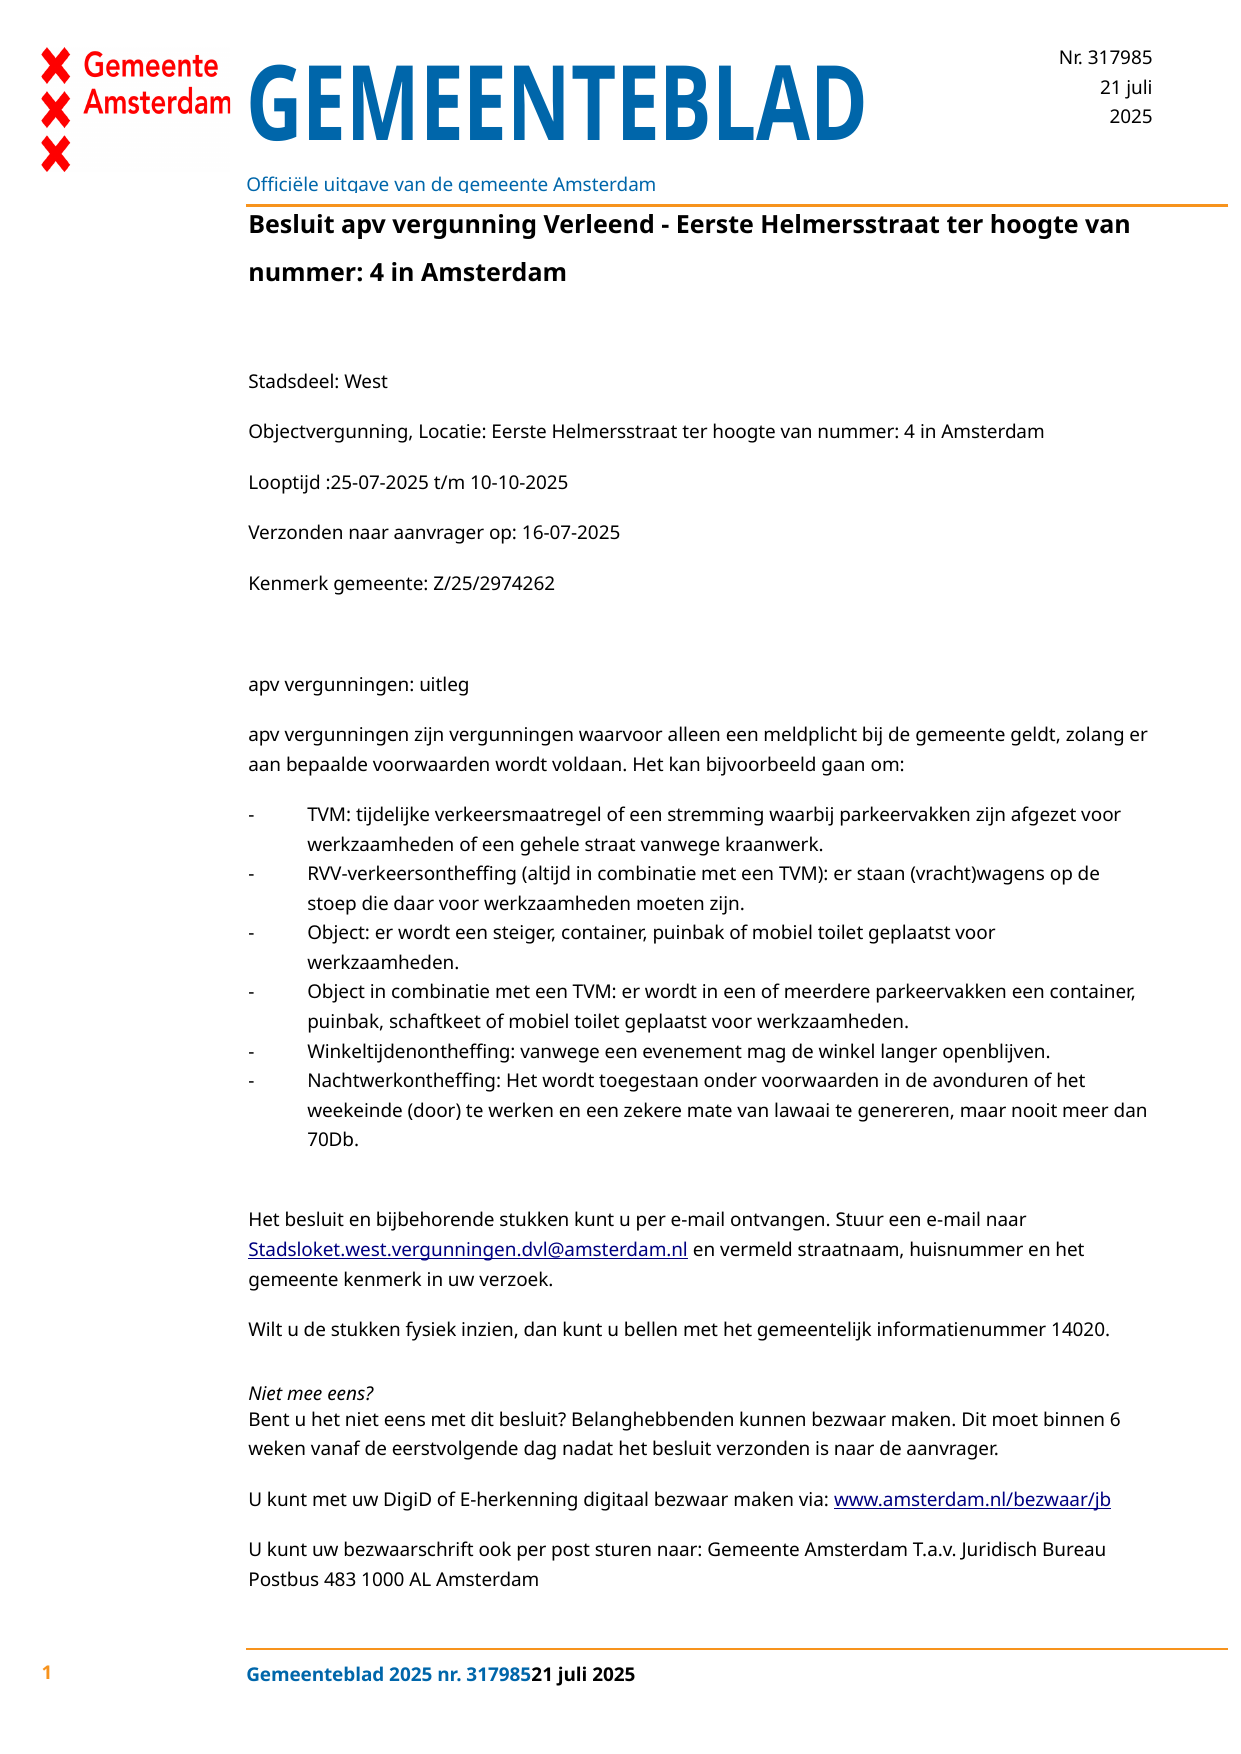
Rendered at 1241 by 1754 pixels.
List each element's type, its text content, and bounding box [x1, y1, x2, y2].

text U kunt met uw DigiD of E-herkenning digitaal bezwaar maken via: www.amsterdam.nl/bezwaar/jb [248, 1486, 1152, 1512]
list Object: er wordt een steiger, container, puinbak of mobiel toilet geplaatst voor werkzaamheden. [248, 919, 1152, 975]
text Besluit apv vergunning Verleend - Eerste Helmersstraat ter hoogte van nummer: 4 in Amsterdam [248, 207, 1152, 288]
text Bent u het niet eens met dit besluit? Belanghebbenden kunnen bezwaar maken. Dit moet binnen 6 weken vanaf de eerstvolgende dag nadat het besluit verzonden is naar de aanvrager. [248, 1406, 1152, 1461]
text Looptijd :25-07-2025 t/m 10-10-2025 [248, 469, 1152, 495]
text apv vergunningen: uitleg [248, 671, 1152, 697]
list RVV-verkeersontheffing (altijd in combinatie met een TVM): er staan (vracht)wagens op de stoep die daar voor werkzaamheden moeten zijn. [248, 860, 1152, 916]
text Stadsdeel: West [248, 368, 1152, 394]
list Winkeltijdenontheffing: vanwege een evenement mag de winkel langer openblijven. [248, 1038, 1152, 1064]
list Nachtwerkontheffing: Het wordt toegestaan onder voorwaarden in de avonduren of het weekeinde (door) te werken en een zekere mate van lawaai te genereren, maar nooit meer dan 70Db. [248, 1067, 1152, 1152]
text Verzonden naar aanvrager op: 16-07-2025 [248, 519, 1152, 545]
text apv vergunningen zijn vergunningen waarvoor alleen een meldplicht bij de gemeente geldt, zolang er aan bepaalde voorwaarden wordt voldaan. Het kan bijvoorbeeld gaan om: [248, 721, 1152, 777]
list TVM: tijdelijke verkeersmaatregel of een stremming waarbij parkeervakken zijn afgezet voor werkzaamheden of een gehele straat vanwege kraanwerk. [248, 801, 1152, 857]
text Het besluit en bijbehorende stukken kunt u per e-mail ontvangen. Stuur een e-mail naar Stadsloket.west.vergunningen.dvl@amsterdam.nl en vermeld straatnaam, huisnummer en het gemeente kenmerk in uw verzoek. [248, 1207, 1152, 1292]
text Kenmerk gemeente: Z/25/2974262 [248, 570, 1152, 596]
list Object in combinatie met een TVM: er wordt in een of meerdere parkeervakken een container, puinbak, schaftkeet of mobiel toilet geplaatst voor werkzaamheden. [248, 979, 1152, 1034]
picture [41, 47, 231, 172]
text Objectvergunning, Locatie: Eerste Helmersstraat ter hoogte van nummer: 4 in Amsterdam [248, 419, 1152, 444]
text Niet mee eens? [248, 1380, 1152, 1406]
text Wilt u de stukken fysiek inzien, dan kunt u bellen met het gemeentelijk informatienummer 14020. [248, 1316, 1152, 1342]
text U kunt uw bezwaarschrift ook per post sturen naar: Gemeente Amsterdam T.a.v. Juridisch Bureau Postbus 483 1000 AL Amsterdam [248, 1536, 1152, 1592]
